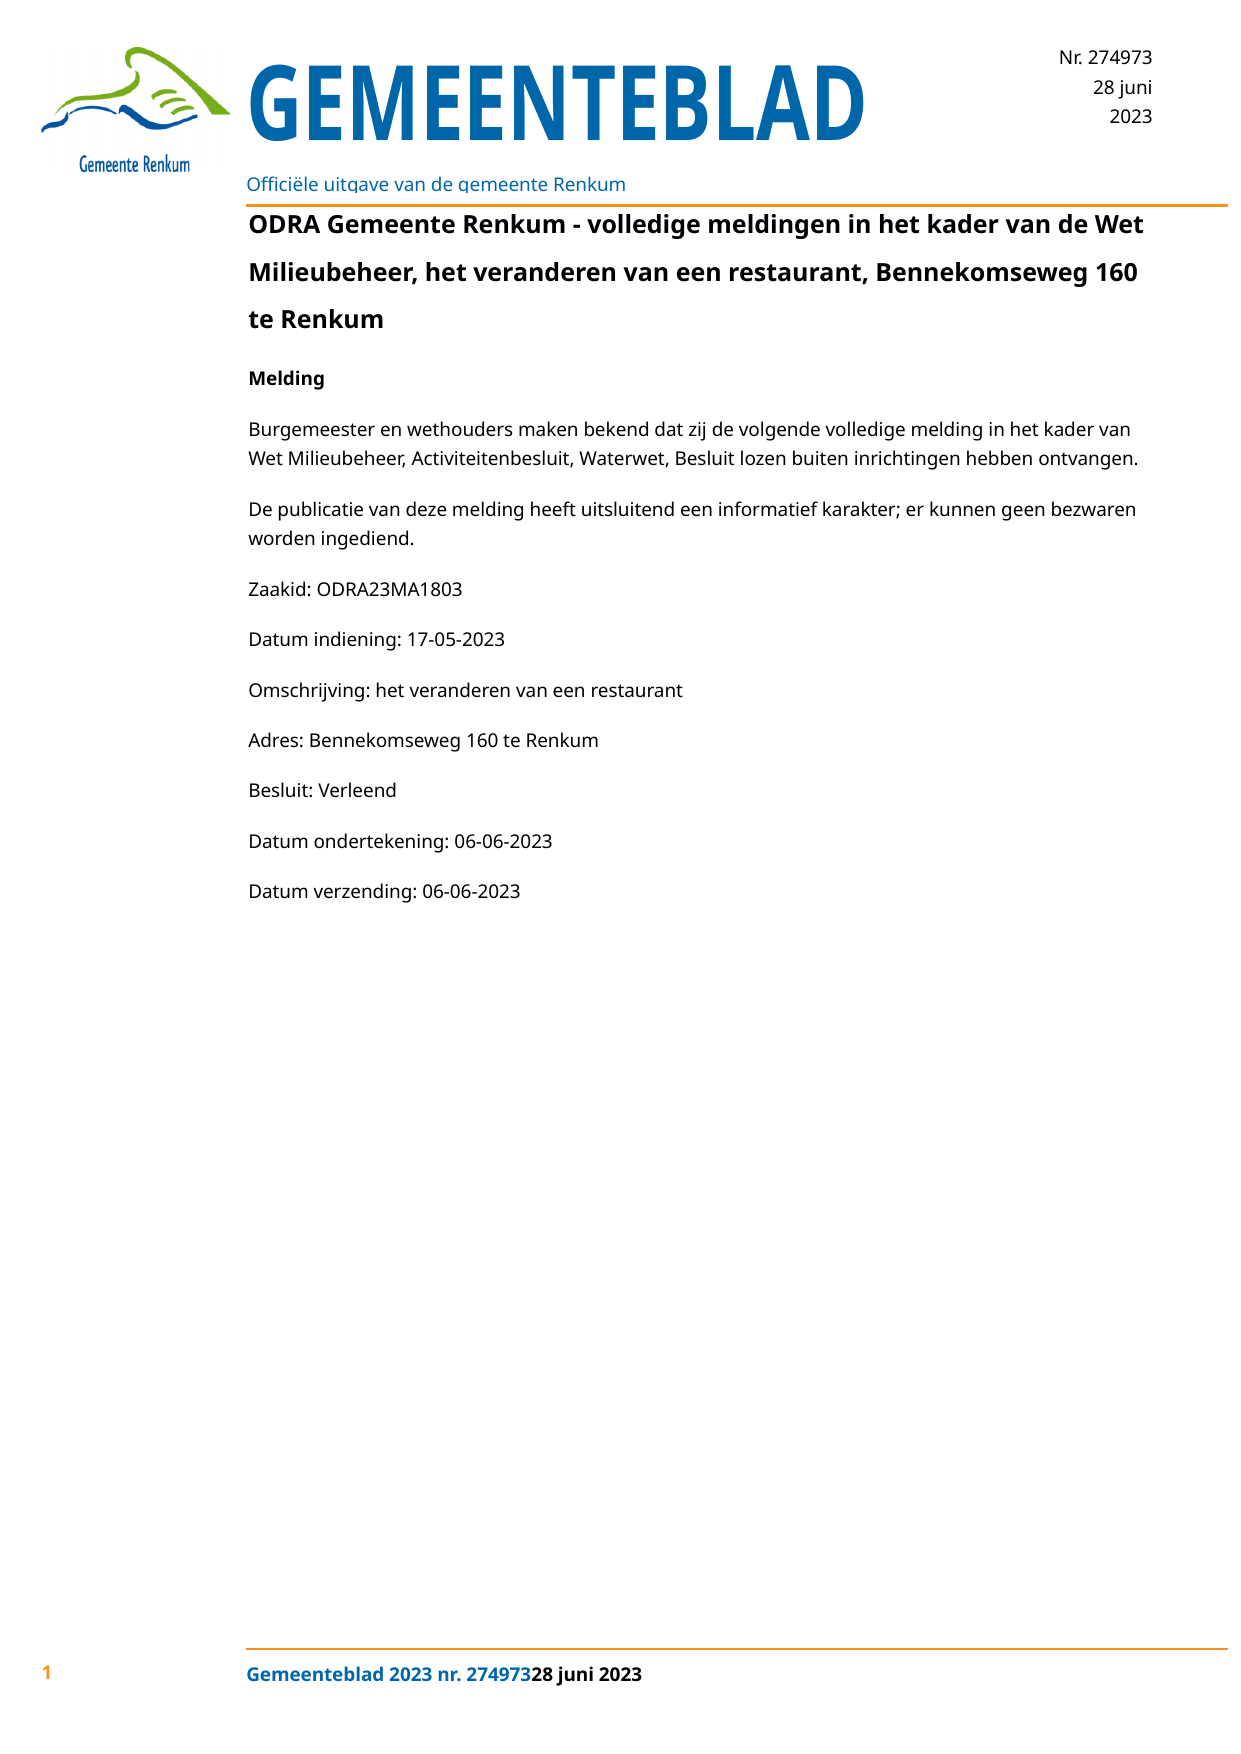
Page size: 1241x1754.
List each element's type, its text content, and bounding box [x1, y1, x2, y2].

text Adres: Bennekomseweg 160 te Renkum [248, 727, 1152, 753]
text Besluit: Verleend [248, 778, 1152, 803]
picture [41, 47, 231, 172]
text ODRA Gemeente Renkum - volledige meldingen in het kader van de Wet Milieubeheer, het veranderen van een restaurant, Bennekomseweg 160 te Renkum [248, 207, 1152, 336]
text Datum ondertekening: 06-06-2023 [248, 828, 1152, 854]
text De publicatie van deze melding heeft uitsluitend een informatief karakter; er kunnen geen bezwaren worden ingediend. [248, 496, 1152, 551]
text Datum verzending: 06-06-2023 [248, 878, 1152, 904]
text Zaakid: ODRA23MA1803 [248, 576, 1152, 602]
text Burgemeester en wethouders maken bekend dat zij de volgende volledige melding in het kader van Wet Milieubeheer, Activiteitenbesluit, Waterwet, Besluit lozen buiten inrichtingen hebben ontvangen. [248, 416, 1152, 471]
text Datum indiening: 17-05-2023 [248, 626, 1152, 652]
text Omschrijving: het veranderen van een restaurant [248, 677, 1152, 702]
text Melding [248, 366, 1152, 391]
